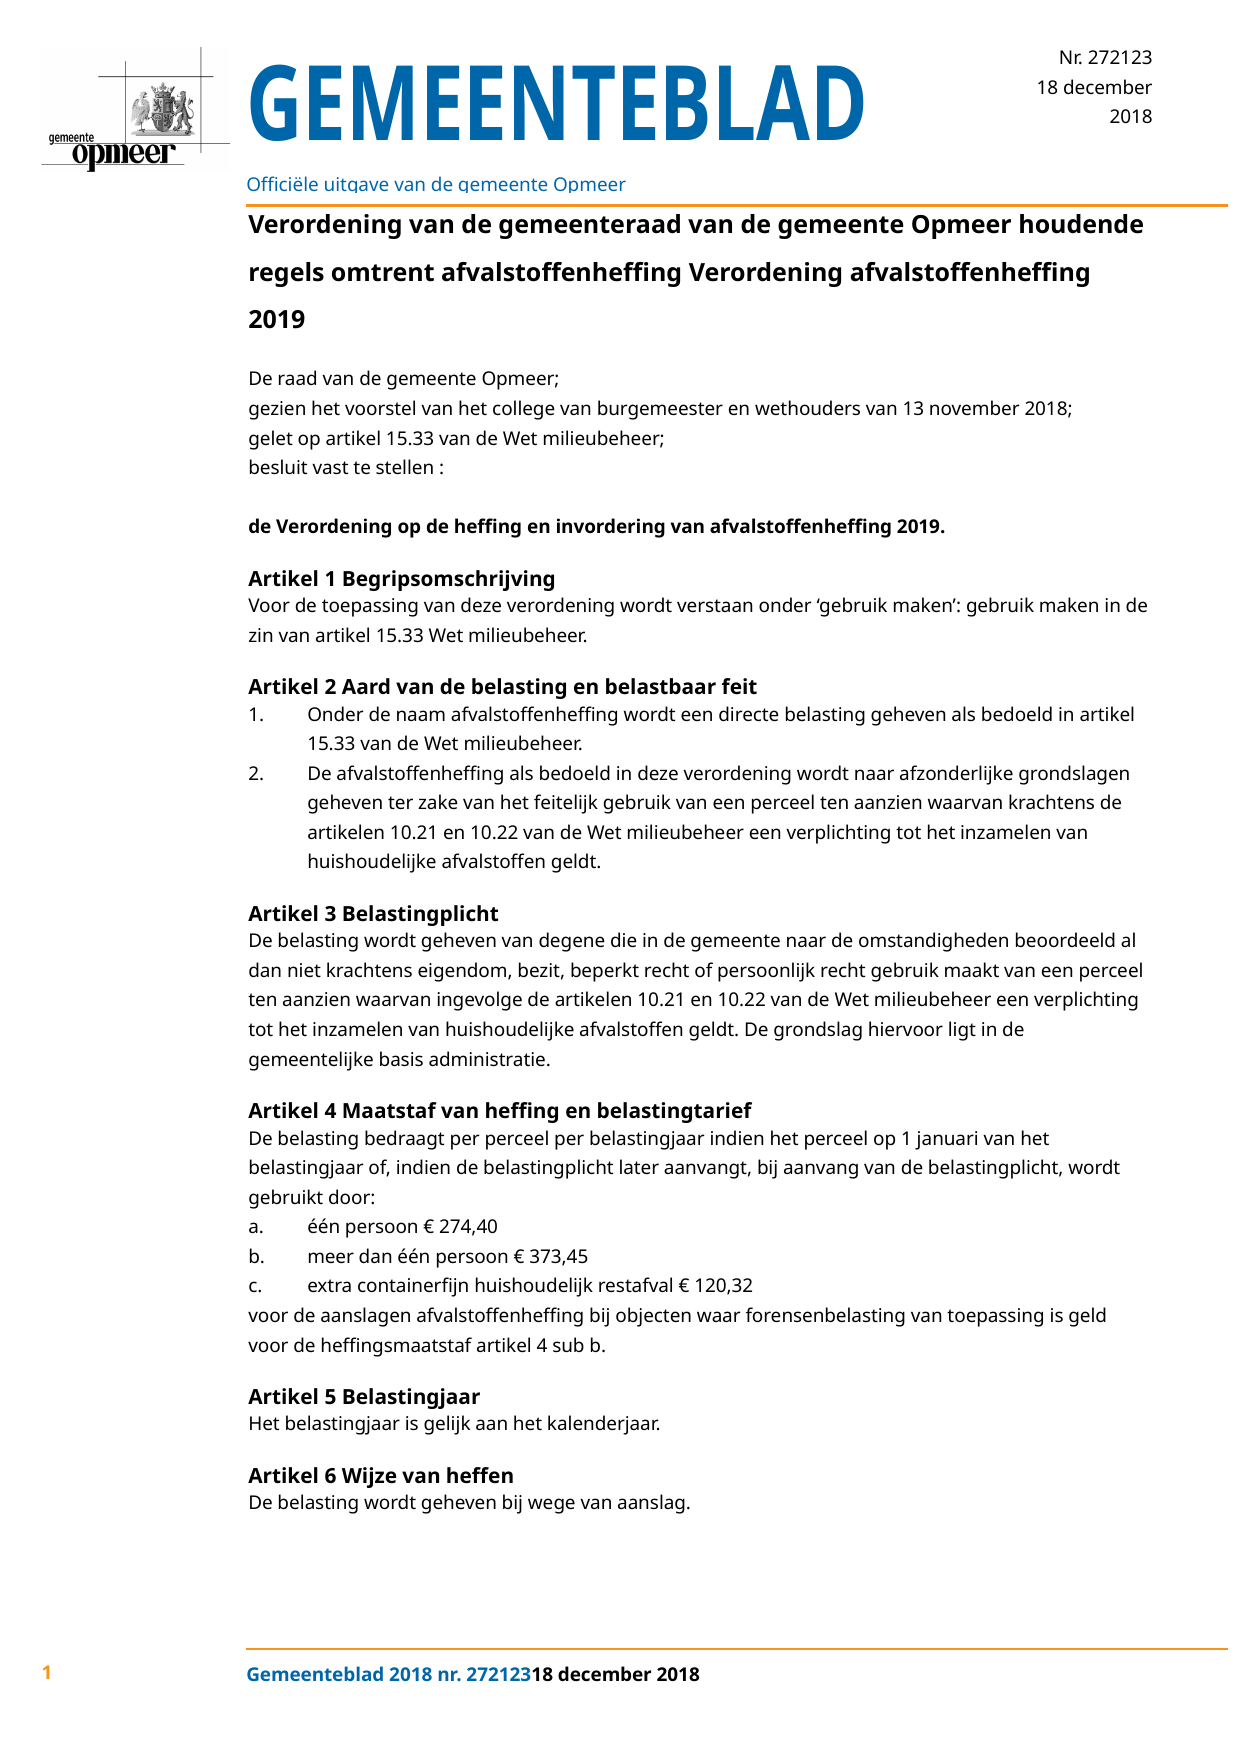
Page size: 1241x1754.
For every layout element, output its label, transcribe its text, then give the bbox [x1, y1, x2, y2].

text Verordening van de gemeenteraad van de gemeente Opmeer houdende regels omtrent afvalstoffenheffing Verordening afvalstoffenheffing 2019 [248, 207, 1152, 336]
text Artikel 2 Aard van de belasting en belastbaar feit [248, 672, 1152, 701]
text De belasting bedraagt per perceel per belastingjaar indien het perceel op 1 januari van het belastingjaar of, indien de belastingplicht later aanvangt, bij aanvang van de belastingplicht, wordt gebruikt door: [248, 1125, 1152, 1209]
text Voor de toepassing van deze verordening wordt verstaan onder ‘gebruik maken’: gebruik maken in de zin van artikel 15.33 Wet milieubeheer. [248, 592, 1152, 648]
text De belasting wordt geheven van degene die in de gemeente naar de omstandigheden beoordeeld al dan niet krachtens eigendom, bezit, beperkt recht of persoonlijk recht gebruik maakt van een perceel ten aanzien waarvan ingevolge de artikelen 10.21 en 10.22 van de Wet milieubeheer een verplichting tot het inzamelen van huishoudelijke afvalstoffen geldt. De grondslag hiervoor ligt in de gemeentelijke basis administratie. [248, 927, 1152, 1072]
text de Verordening op de heffing en invordering van afvalstoffenheffing 2019. [248, 513, 1152, 539]
text gezien het voorstel van het college van burgemeester en wethouders van 13 november 2018; [248, 395, 1152, 421]
list meer dan één persoon € 373,45 [248, 1243, 1152, 1269]
text Artikel 3 Belastingplicht [248, 899, 1152, 927]
text Artikel 6 Wijze van heffen [248, 1461, 1152, 1489]
text Artikel 1 Begripsomschrijving [248, 564, 1152, 592]
text besluit vast te stellen : [248, 454, 1152, 480]
text De belasting wordt geheven bij wege van aanslag. [248, 1489, 1152, 1515]
text voor de aanslagen afvalstoffenheffing bij objecten waar forensenbelasting van toepassing is geld voor de heffingsmaatstaf artikel 4 sub b. [248, 1302, 1152, 1357]
text Artikel 4 Maatstaf van heffing en belastingtarief [248, 1096, 1152, 1125]
list extra containerfijn huishoudelijk restafval € 120,32 [248, 1273, 1152, 1298]
text Het belastingjaar is gelijk aan het kalenderjaar. [248, 1411, 1152, 1436]
list Onder de naam afvalstoffenheffing wordt een directe belasting geheven als bedoeld in artikel 15.33 van de Wet milieubeheer. [248, 701, 1152, 756]
text gelet op artikel 15.33 van de Wet milieubeheer; [248, 425, 1152, 450]
text De raad van de gemeente Opmeer; [248, 366, 1152, 391]
list De afvalstoffenheffing als bedoeld in deze verordening wordt naar afzonderlijke grondslagen geheven ter zake van het feitelijk gebruik van een perceel ten aanzien waarvan krachtens de artikelen 10.21 en 10.22 van de Wet milieubeheer een verplichting tot het inzamelen van huishoudelijke afvalstoffen geldt. [248, 760, 1152, 874]
picture [41, 47, 231, 172]
text Artikel 5 Belastingjaar [248, 1382, 1152, 1411]
list één persoon € 274,40 [248, 1213, 1152, 1239]
